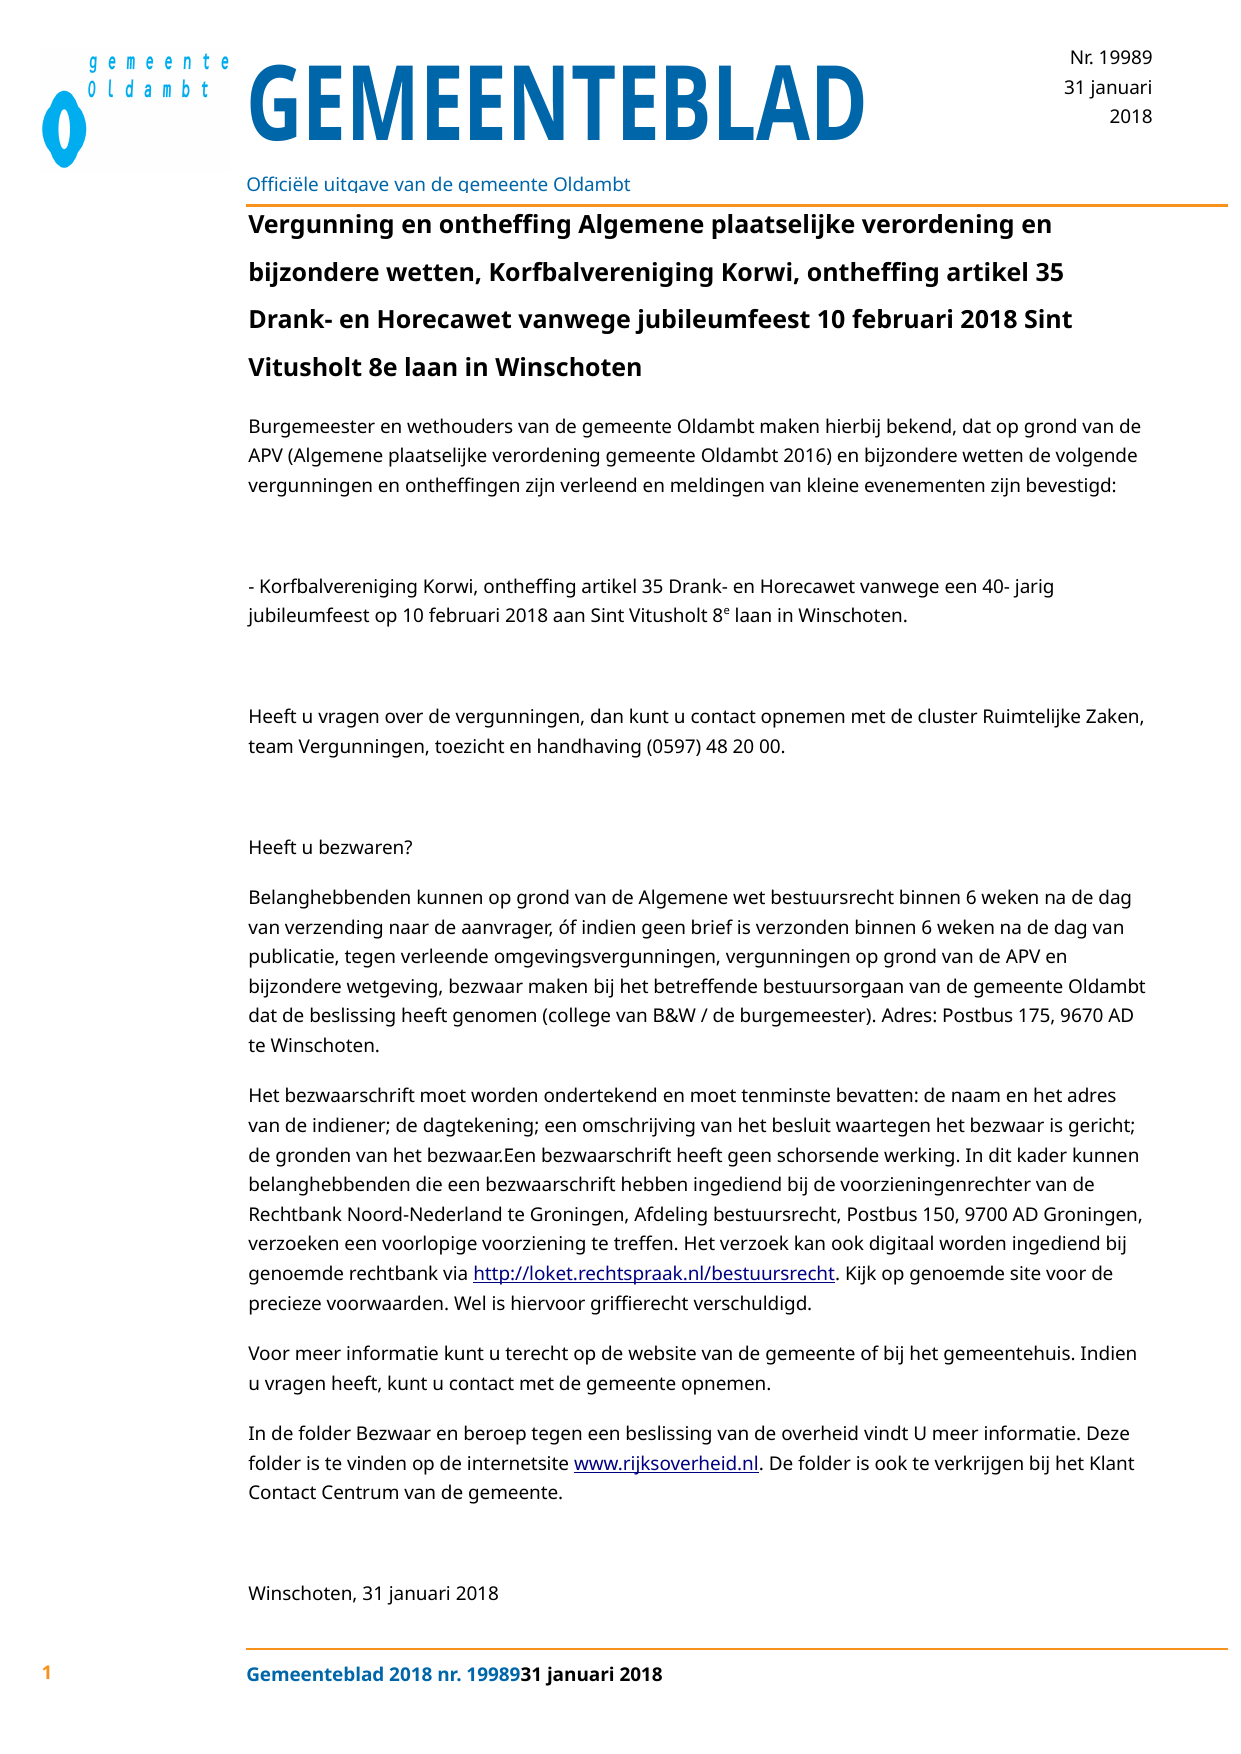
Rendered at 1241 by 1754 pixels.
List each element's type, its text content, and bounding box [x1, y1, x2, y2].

text Het bezwaarschrift moet worden ondertekend en moet tenminste bevatten: de naam en het adres van de indiener; de dagtekening; een omschrijving van het besluit waartegen het bezwaar is gericht; de gronden van het bezwaar.Een bezwaarschrift heeft geen schorsende werking. In dit kader kunnen belanghebbenden die een bezwaarschrift hebben ingediend bij de voorzieningenrechter van de Rechtbank Noord-Nederland te Groningen, Afdeling bestuursrecht, Postbus 150, 9700 AD Groningen, verzoeken een voorlopige voorziening te treffen. Het verzoek kan ook digitaal worden ingediend bij genoemde rechtbank via http://loket.rechtspraak.nl/bestuursrecht. Kijk op genoemde site voor de precieze voorwaarden. Wel is hiervoor griffierecht verschuldigd. [248, 1083, 1152, 1316]
text Winschoten, 31 januari 2018 [248, 1580, 1152, 1606]
text Heeft u bezwaren? [248, 834, 1152, 860]
text Burgemeester en wethouders van de gemeente Oldambt maken hierbij bekend, dat op grond van de APV (Algemene plaatselijke verordening gemeente Oldambt 2016) en bijzondere wetten de volgende vergunningen en ontheffingen zijn verleend en meldingen van kleine evenementen zijn bevestigd: [248, 413, 1152, 498]
picture [41, 47, 231, 172]
text Heeft u vragen over de vergunningen, dan kunt u contact opnemen met de cluster Ruimtelijke Zaken, team Vergunningen, toezicht en handhaving (0597) 48 20 00. [248, 703, 1152, 759]
text - Korfbalvereniging Korwi, ontheffing artikel 35 Drank- en Horecawet vanwege een 40- jarig jubileumfeest op 10 februari 2018 aan Sint Vitusholt 8e laan in Winschoten. [248, 573, 1152, 628]
text Voor meer informatie kunt u terecht op de website van de gemeente of bij het gemeentehuis. Indien u vragen heeft, kunt u contact met de gemeente opnemen. [248, 1340, 1152, 1396]
text In de folder Bezwaar en beroep tegen een beslissing van de overheid vindt U meer informatie. Deze folder is te vinden op de internetsite www.rijksoverheid.nl. De folder is ook te verkrijgen bij het Klant Contact Centrum van de gemeente. [248, 1420, 1152, 1505]
text Belanghebbenden kunnen op grond van de Algemene wet bestuursrecht binnen 6 weken na de dag van verzending naar de aanvrager, óf indien geen brief is verzonden binnen 6 weken na de dag van publicatie, tegen verleende omgevingsvergunningen, vergunningen op grond van de APV en bijzondere wetgeving, bezwaar maken bij het betreffende bestuursorgaan van de gemeente Oldambt dat de beslissing heeft genomen (college van B&W / de burgemeester). Adres: Postbus 175, 9670 AD te Winschoten. [248, 884, 1152, 1058]
text Vergunning en ontheffing Algemene plaatselijke verordening en bijzondere wetten, Korfbalvereniging Korwi, ontheffing artikel 35 Drank- en Horecawet vanwege jubileumfeest 10 februari 2018 Sint Vitusholt 8e laan in Winschoten [248, 207, 1152, 384]
